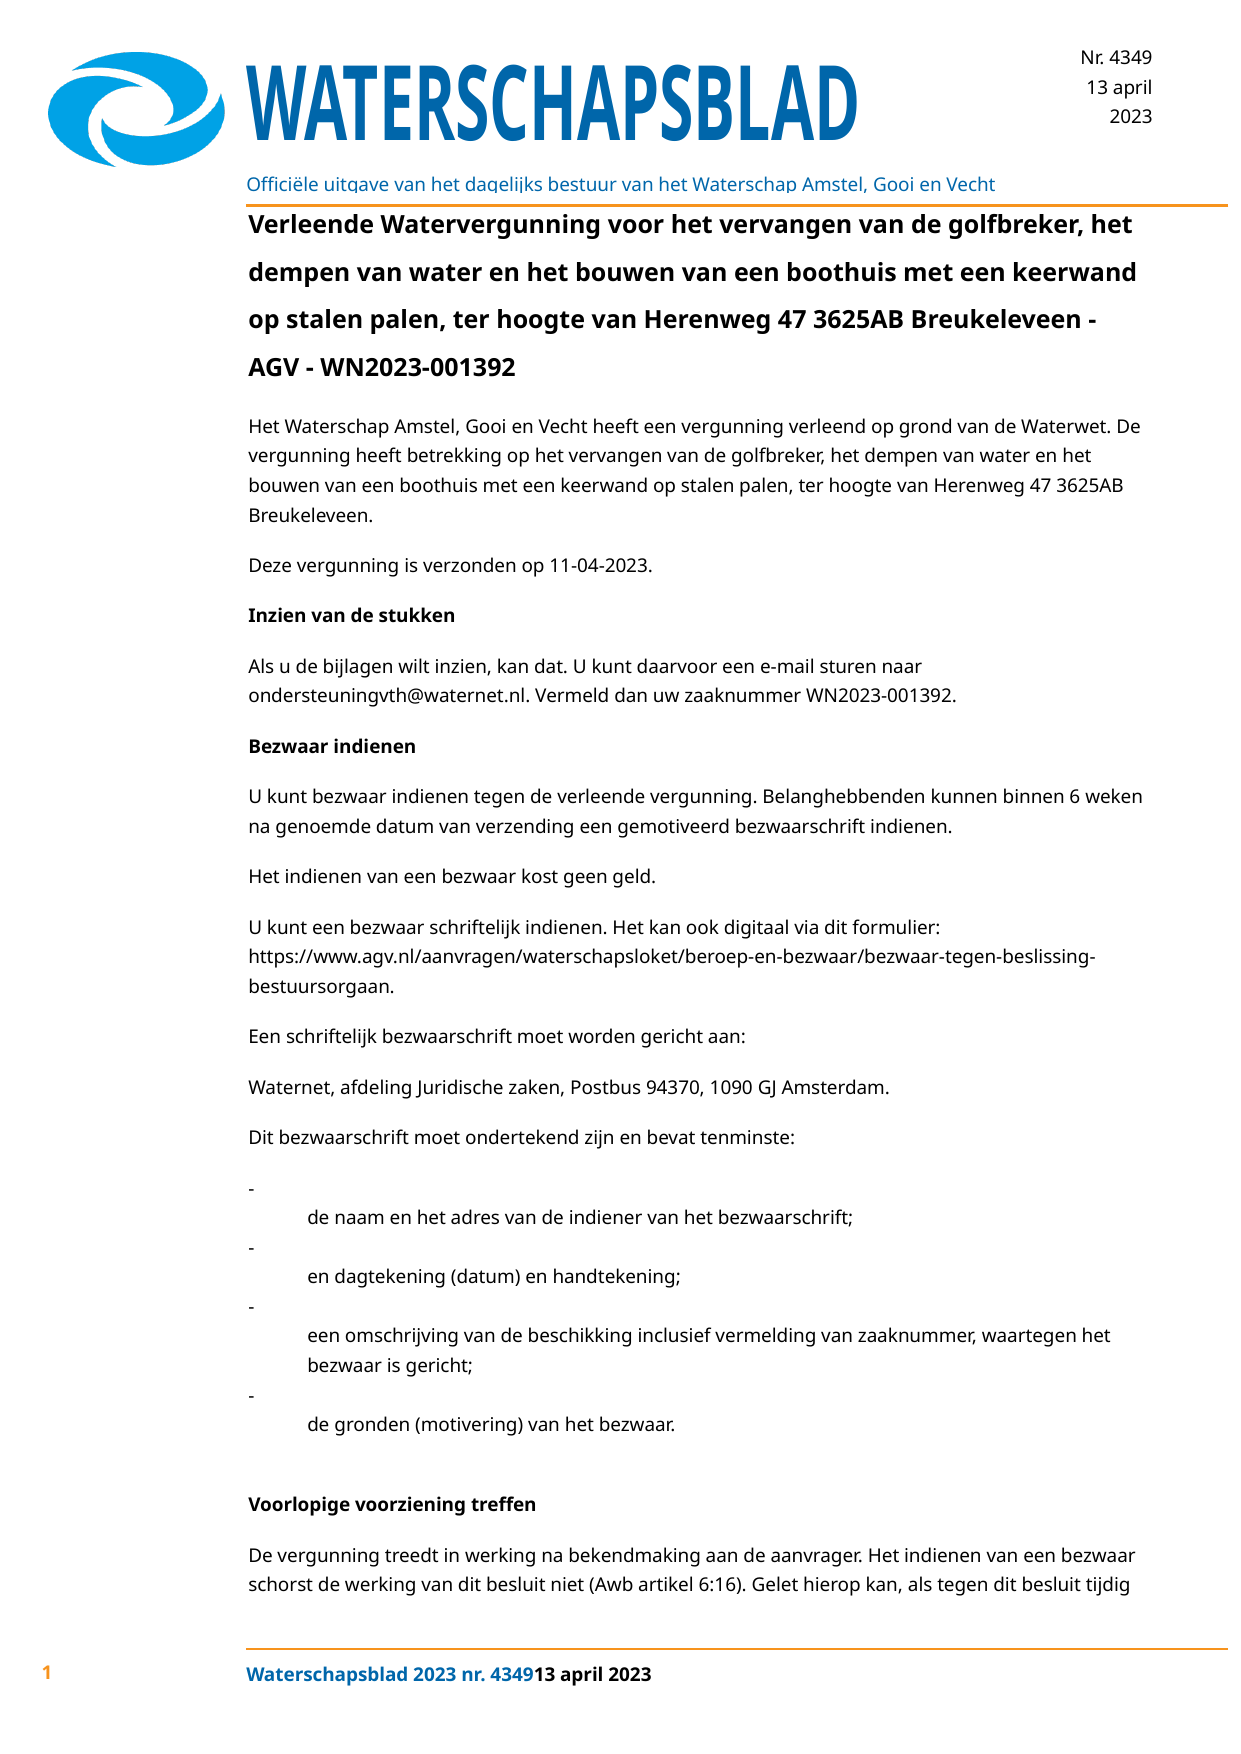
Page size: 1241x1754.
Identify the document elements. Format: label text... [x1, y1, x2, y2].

picture [41, 47, 231, 172]
text Verleende Watervergunning voor het vervangen van de golfbreker, het dempen van water en het bouwen van een boothuis met een keerwand op stalen palen, ter hoogte van Herenweg 47 3625AB Breukeleveen - AGV - WN2023-001392 [248, 207, 1152, 384]
text Het Waterschap Amstel, Gooi en Vecht heeft een vergunning verleend op grond van de Waterwet. De vergunning heeft betrekking op het vervangen van de golfbreker, het dempen van water en het bouwen van een boothuis met een keerwand op stalen palen, ter hoogte van Herenweg 47 3625AB Breukeleveen. [248, 413, 1152, 528]
text Het indienen van een bezwaar kost geen geld. [248, 863, 1152, 889]
text U kunt bezwaar indienen tegen de verleende vergunning. Belanghebbenden kunnen binnen 6 weken na genoemde datum van verzending een gemotiveerd bezwaarschrift indienen. [248, 783, 1152, 839]
text Inzien van de stukken [248, 603, 1152, 628]
text U kunt een bezwaar schriftelijk indienen. Het kan ook digitaal via dit formulier: https://www.agv.nl/aanvragen/waterschapsloket/beroep-en-bezwaar/bezwaar-tegen-beslissing-bestuursorgaan. [248, 914, 1152, 999]
text Voorlopige voorziening treffen [248, 1491, 1152, 1517]
text Dit bezwaarschrift moet ondertekend zijn en bevat tenminste: [248, 1124, 1152, 1150]
text Bezwaar indienen [248, 733, 1152, 759]
text Als u de bijlagen wilt inzien, kan dat. U kunt daarvoor een e-mail sturen naar ondersteuningvth@waternet.nl. Vermeld dan uw zaaknummer WN2023-001392. [248, 653, 1152, 708]
text Een schriftelijk bezwaarschrift moet worden gericht aan: [248, 1023, 1152, 1049]
list de naam en het adres van de indiener van het bezwaarschrift; [248, 1204, 1152, 1230]
list een omschrijving van de beschikking inclusief vermelding van zaaknummer, waartegen het bezwaar is gericht; [248, 1323, 1152, 1378]
text Waternet, afdeling Juridische zaken, Postbus 94370, 1090 GJ Amsterdam. [248, 1074, 1152, 1100]
list en dagtekening (datum) en handtekening; [248, 1263, 1152, 1289]
list de gronden (motivering) van het bezwaar. [248, 1411, 1152, 1437]
text Deze vergunning is verzonden op 11-04-2023. [248, 552, 1152, 578]
text De vergunning treedt in werking na bekendmaking aan de aanvrager. Het indienen van een bezwaar schorst de werking van dit besluit niet (Awb artikel 6:16). Gelet hierop kan, als tegen dit besluit tijdig [248, 1542, 1152, 1597]
